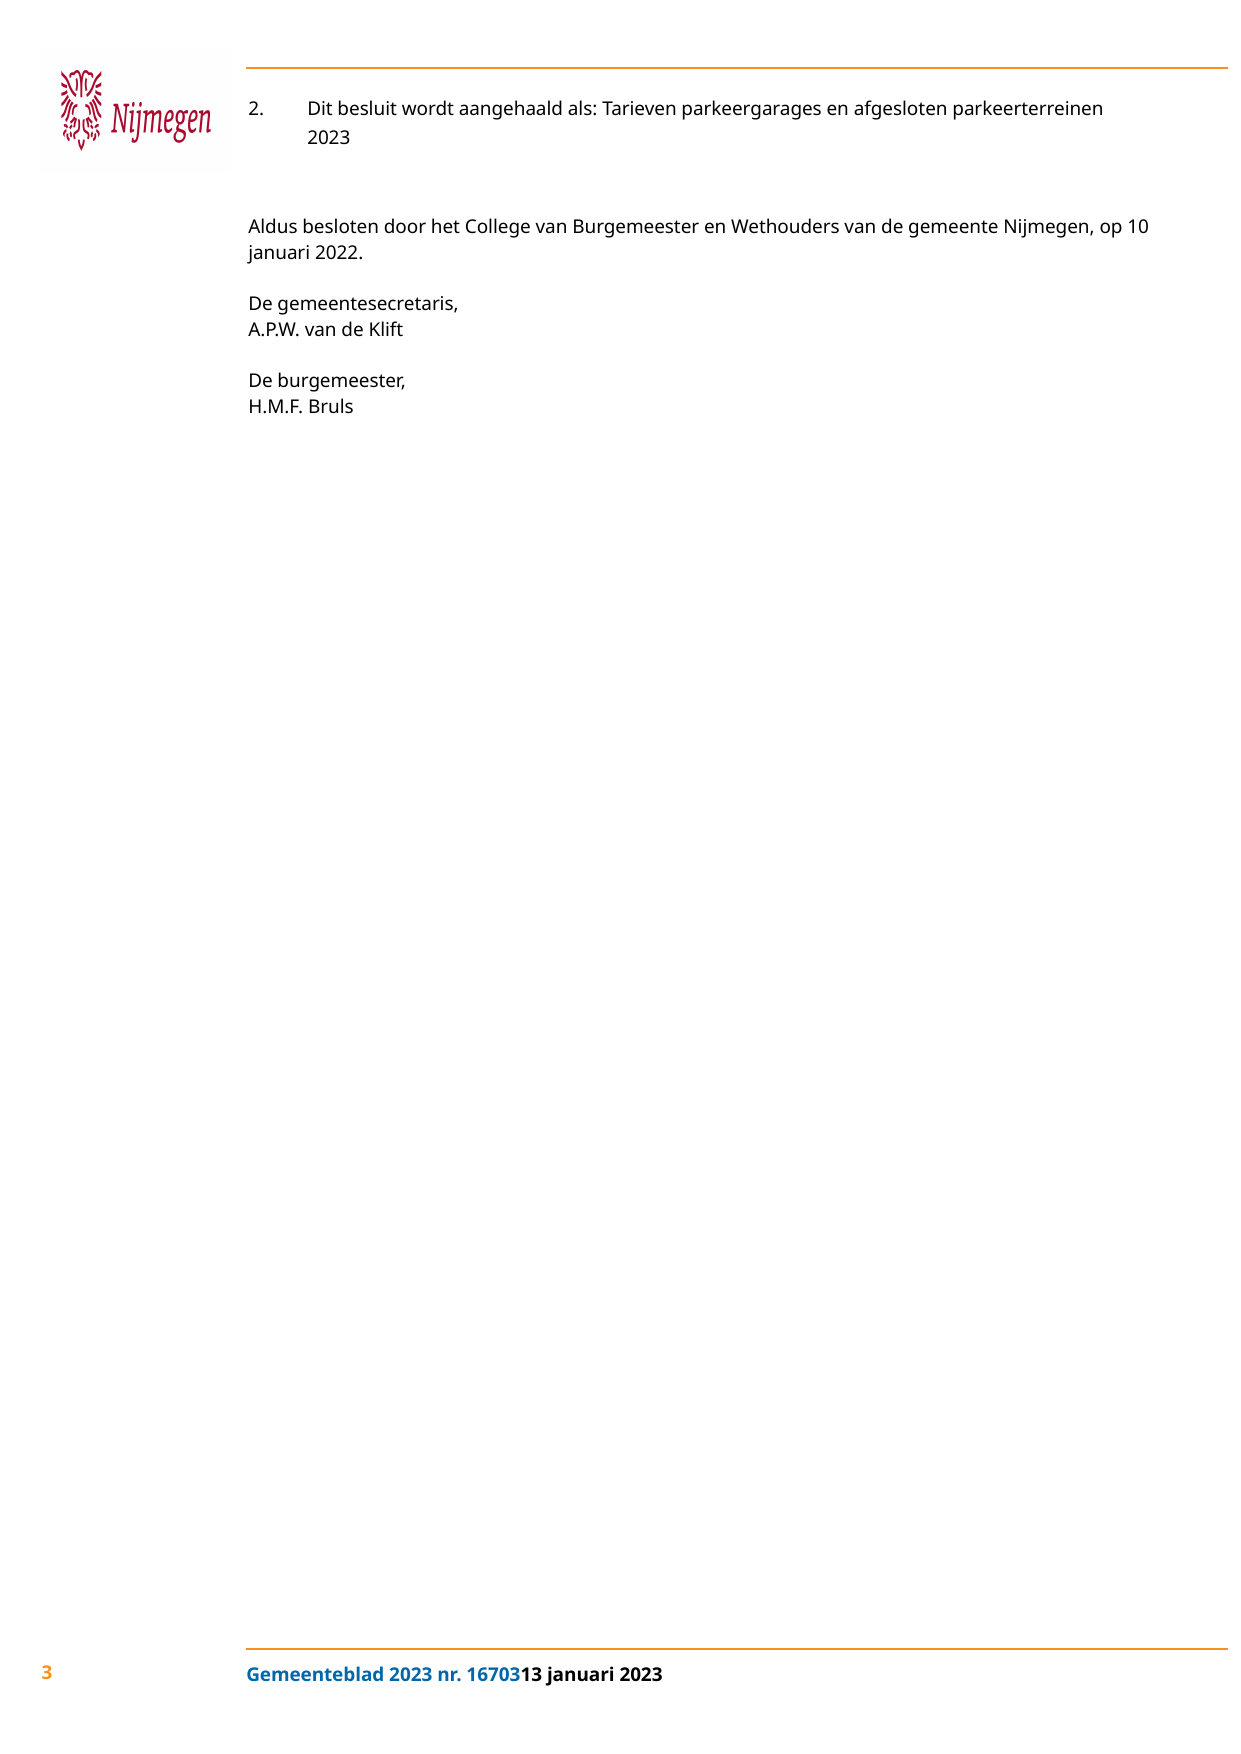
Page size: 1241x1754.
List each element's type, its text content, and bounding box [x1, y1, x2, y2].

text De burgemeester, [248, 367, 1152, 393]
list Dit besluit wordt aangehaald als: Tarieven parkeergarages en afgesloten parkeerterreinen 2023 [248, 95, 1152, 150]
text A.P.W. van de Klift [248, 316, 1152, 342]
text Aldus besloten door het College van Burgemeester en Wethouders van de gemeente Nijmegen, op 10 januari 2022. [248, 213, 1152, 264]
text H.M.F. Bruls [248, 393, 1152, 419]
text De gemeentesecretaris, [248, 290, 1152, 316]
picture [41, 47, 231, 172]
